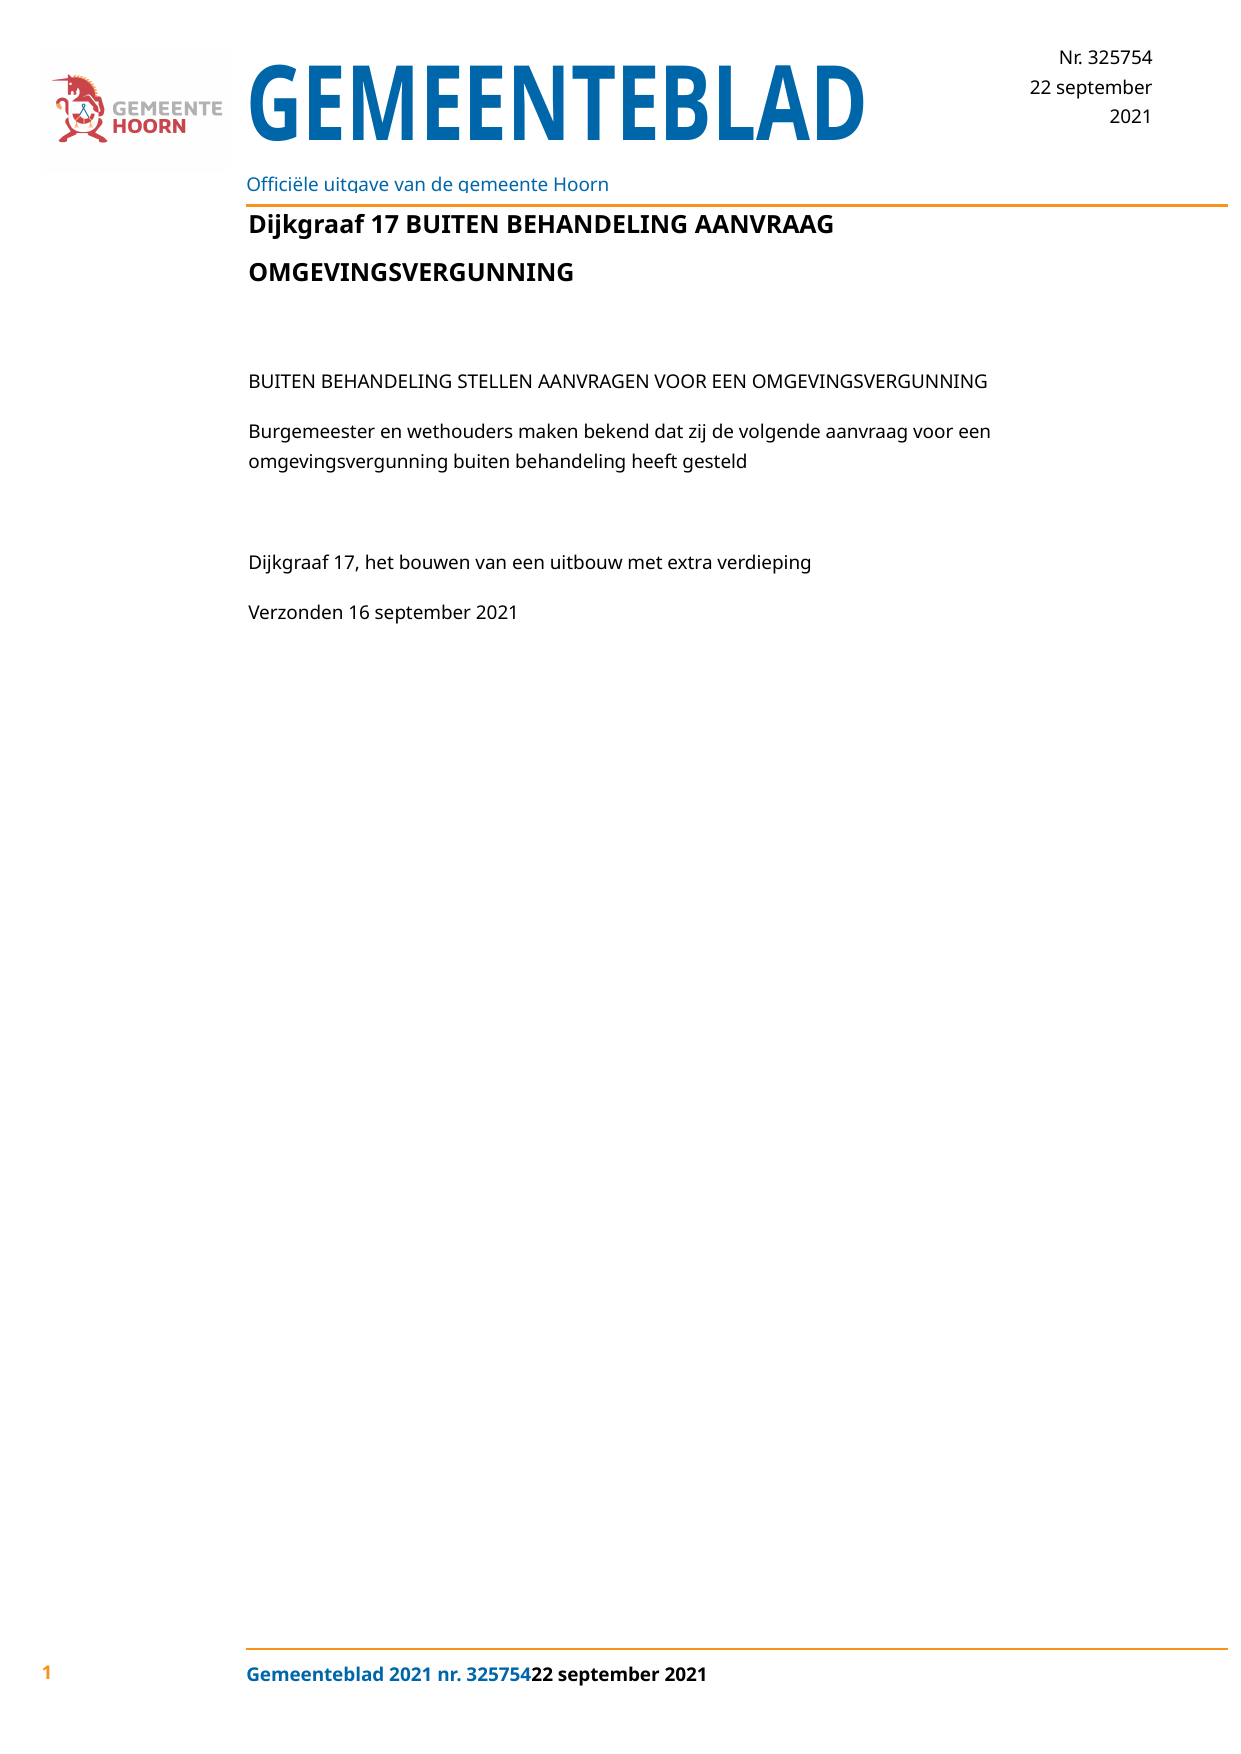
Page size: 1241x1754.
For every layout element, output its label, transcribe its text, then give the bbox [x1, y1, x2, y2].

text Dijkgraaf 17, het bouwen van een uitbouw met extra verdieping [248, 549, 1152, 575]
text Burgemeester en wethouders maken bekend dat zij de volgende aanvraag voor een omgevingsvergunning buiten behandeling heeft gesteld [248, 419, 1152, 474]
text Verzonden 16 september 2021 [248, 599, 1152, 625]
picture [41, 47, 231, 172]
text BUITEN BEHANDELING STELLEN AANVRAGEN VOOR EEN OMGEVINGSVERGUNNING [248, 368, 1152, 394]
text Dijkgraaf 17 BUITEN BEHANDELING AANVRAAG OMGEVINGSVERGUNNING [248, 207, 1152, 288]
